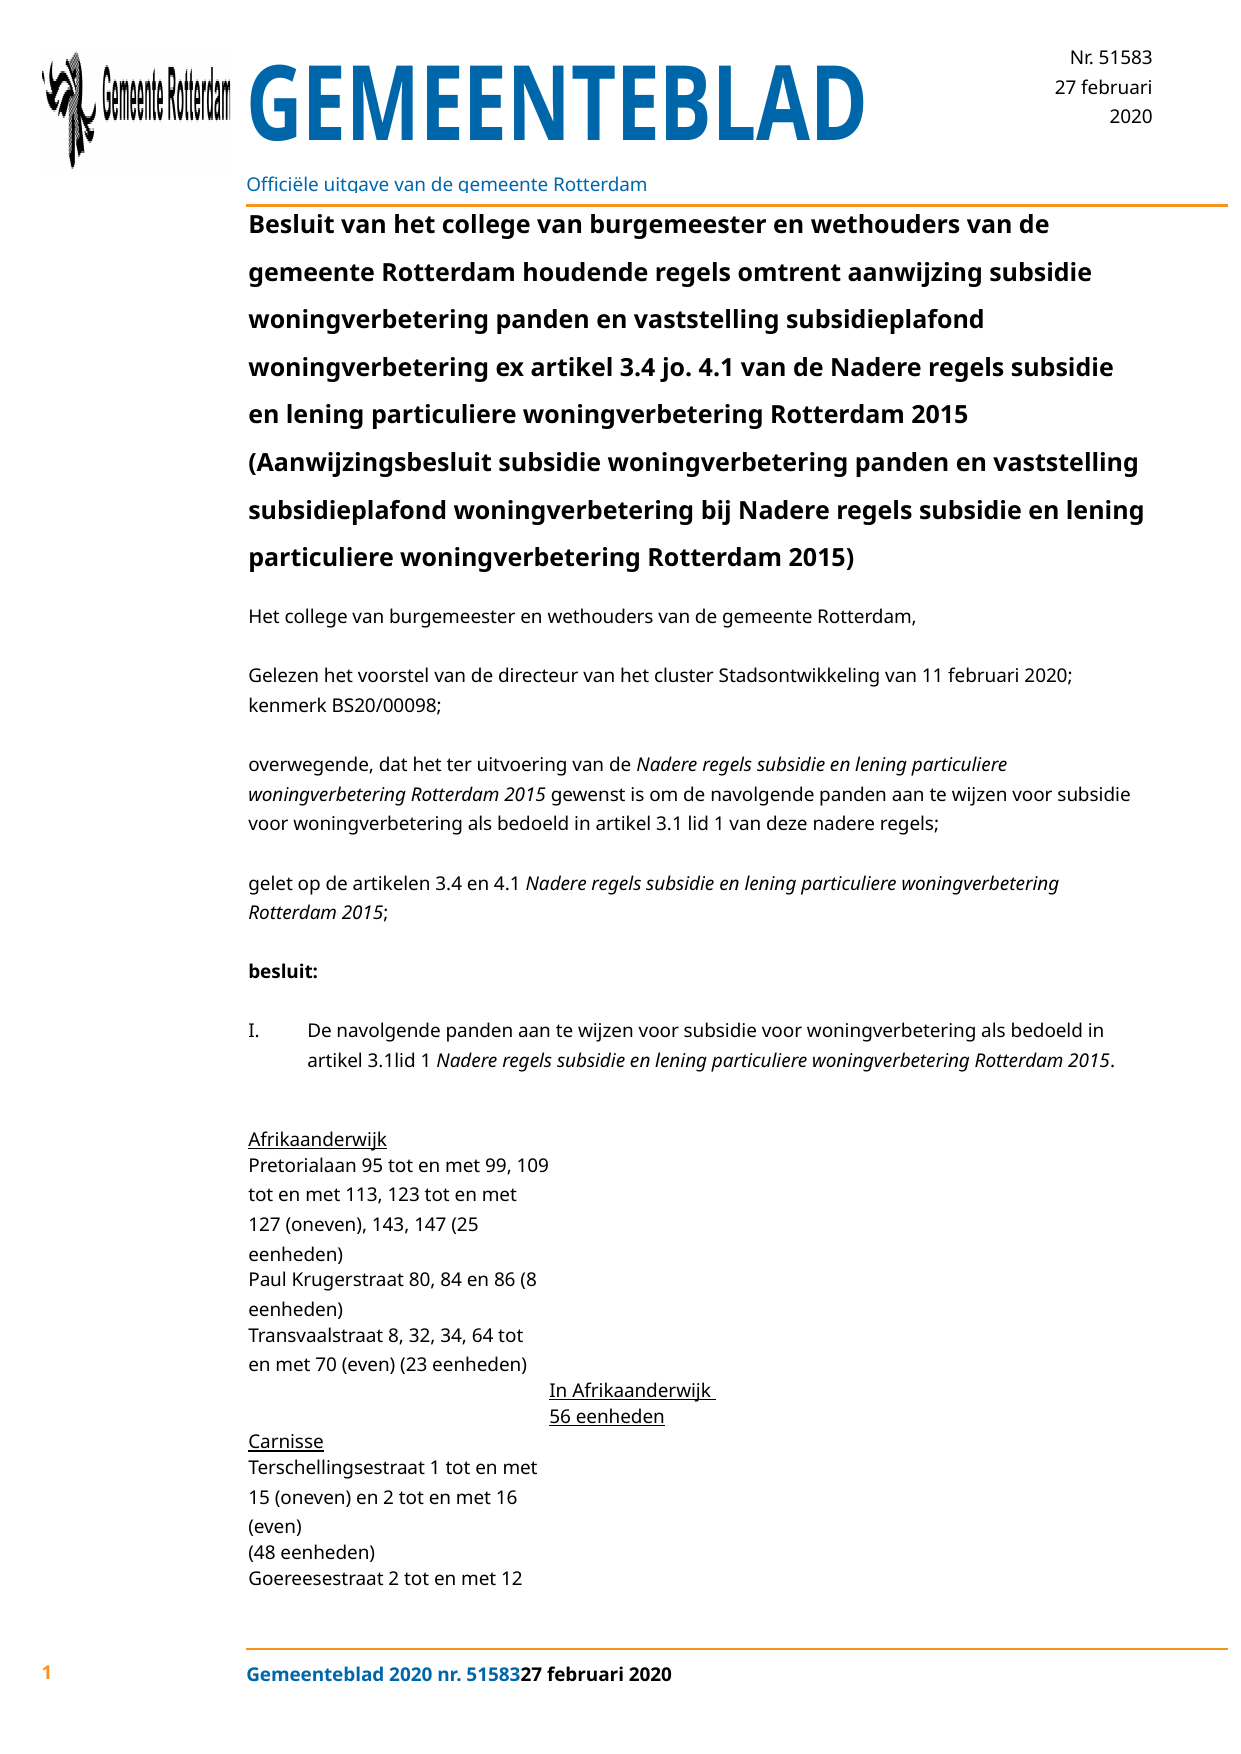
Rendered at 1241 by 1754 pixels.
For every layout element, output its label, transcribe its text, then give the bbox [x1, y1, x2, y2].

table_cell [549, 1152, 850, 1266]
text Het college van burgemeester en wethouders van de gemeente Rotterdam, [248, 603, 1152, 629]
text overwegende, dat het ter uitvoering van de Nadere regels subsidie en lening particuliere woningverbetering Rotterdam 2015 gewenst is om de navolgende panden aan te wijzen voor subsidie voor woningverbetering als bedoeld in artikel 3.1 lid 1 van deze nadere regels; [248, 751, 1152, 836]
table_cell [549, 1322, 850, 1377]
table_cell [248, 1403, 549, 1428]
table_cell Pretorialaan 95 tot en met 99, 109 tot en met 113, 123 tot en met 127 (oneven), 143, 147 (25 eenheden) [248, 1152, 549, 1266]
table_cell Terschellingsestraat 1 tot en met 15 (oneven) en 2 tot en met 16 (even) [248, 1454, 549, 1539]
table_cell Paul Krugerstraat 80, 84 en 86 (8 eenheden) [248, 1266, 549, 1322]
text gelet op de artikelen 3.4 en 4.1 Nadere regels subsidie en lening particuliere woningverbetering Rotterdam 2015; [248, 870, 1152, 925]
text Besluit van het college van burgemeester en wethouders van de gemeente Rotterdam houdende regels omtrent aanwijzing subsidie woningverbetering panden en vaststelling subsidieplafond woningverbetering ex artikel 3.4 jo. 4.1 van de Nadere regels subsidie en lening particuliere woningverbetering Rotterdam 2015 (Aanwijzingsbesluit subsidie woningverbetering panden en vaststelling subsidieplafond woningverbetering bij Nadere regels subsidie en lening particuliere woningverbetering Rotterdam 2015) [248, 207, 1152, 574]
text besluit: [248, 958, 1152, 984]
table_cell Goereesestraat 2 tot en met 12 [248, 1565, 549, 1591]
table_cell [549, 1539, 850, 1565]
table_header Afrikaanderwijk [248, 1126, 549, 1152]
picture [41, 47, 231, 172]
table_cell [248, 1377, 549, 1403]
table_cell Transvaalstraat 8, 32, 34, 64 tot en met 70 (even) (23 eenheden) [248, 1322, 549, 1377]
table_cell [549, 1266, 850, 1322]
table_header [549, 1126, 850, 1152]
table_cell (48 eenheden) [248, 1539, 549, 1565]
table_cell [549, 1454, 850, 1539]
list De navolgende panden aan te wijzen voor subsidie voor woningverbetering als bedoeld in artikel 3.1lid 1 Nadere regels subsidie en lening particuliere woningverbetering Rotterdam 2015. [248, 1018, 1152, 1073]
text Gelezen het voorstel van de directeur van het cluster Stadsontwikkeling van 11 februari 2020; kenmerk BS20/00098; [248, 663, 1152, 718]
table_cell Carnisse [248, 1429, 549, 1454]
table_cell In Afrikaanderwijk [549, 1377, 850, 1403]
table_cell [549, 1565, 850, 1591]
table_cell [549, 1429, 850, 1454]
table_cell 56 eenheden [549, 1403, 850, 1428]
